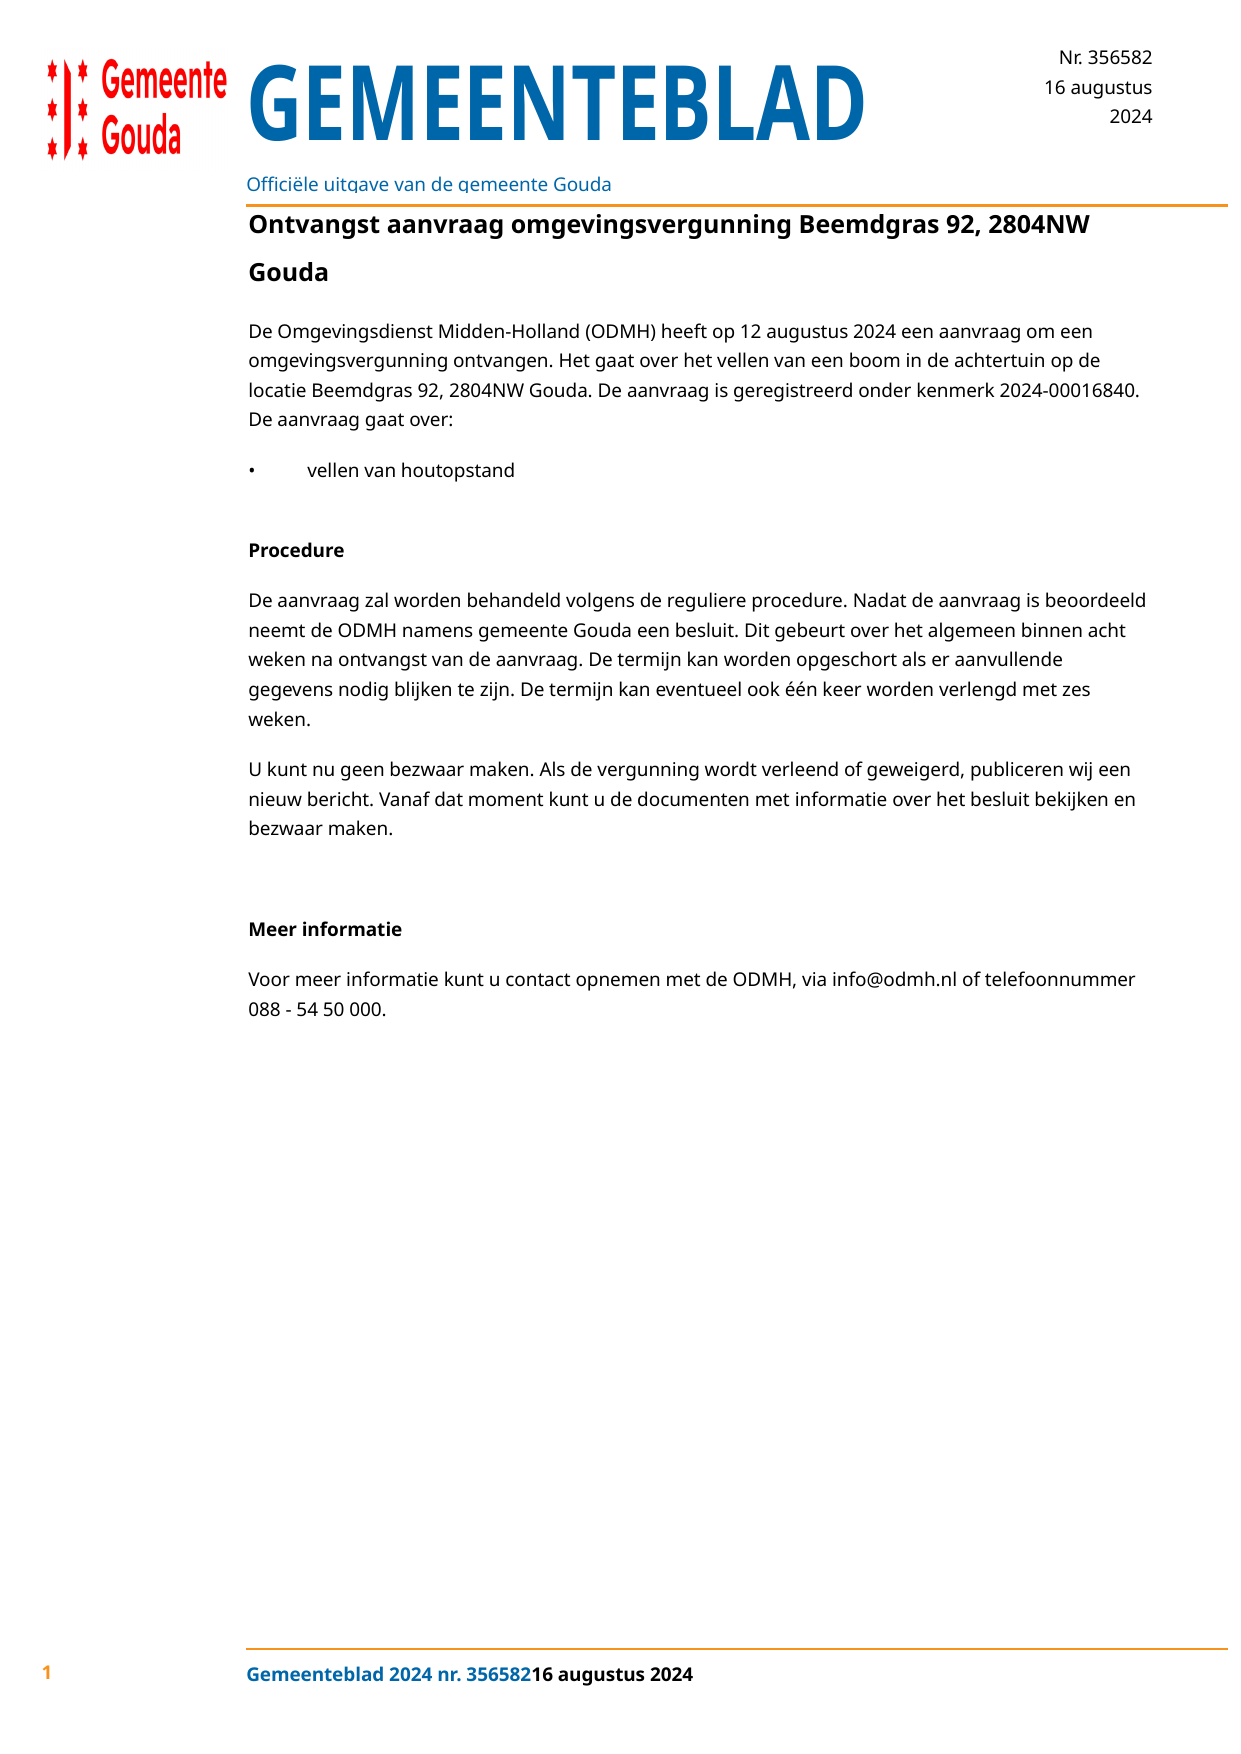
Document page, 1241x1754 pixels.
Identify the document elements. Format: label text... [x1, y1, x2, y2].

list vellen van houtopstand [248, 457, 1152, 483]
text Voor meer informatie kunt u contact opnemen met de ODMH, via info@odmh.nl of telefoonnummer 088 - 54 50 000. [248, 967, 1152, 1022]
picture [41, 47, 231, 172]
text De aanvraag zal worden behandeld volgens de reguliere procedure. Nadat de aanvraag is beoordeeld neemt de ODMH namens gemeente Gouda een besluit. Dit gebeurt over het algemeen binnen acht weken na ontvangst van de aanvraag. De termijn kan worden opgeschort als er aanvullende gegevens nodig blijken te zijn. De termijn kan eventueel ook één keer worden verlengd met zes weken. [248, 587, 1152, 732]
text U kunt nu geen bezwaar maken. Als de vergunning wordt verleend of geweigerd, publiceren wij een nieuw bericht. Vanaf dat moment kunt u de documenten met informatie over het besluit bekijken en bezwaar maken. [248, 756, 1152, 841]
text Procedure [248, 537, 1152, 563]
text De Omgevingsdienst Midden-Holland (ODMH) heeft op 12 augustus 2024 een aanvraag om een omgevingsvergunning ontvangen. Het gaat over het vellen van een boom in de achtertuin op de locatie Beemdgras 92, 2804NW Gouda. De aanvraag is geregistreerd onder kenmerk 2024-00016840. De aanvraag gaat over: [248, 318, 1152, 432]
text Meer informatie [248, 916, 1152, 942]
text Ontvangst aanvraag omgevingsvergunning Beemdgras 92, 2804NW Gouda [248, 207, 1152, 288]
